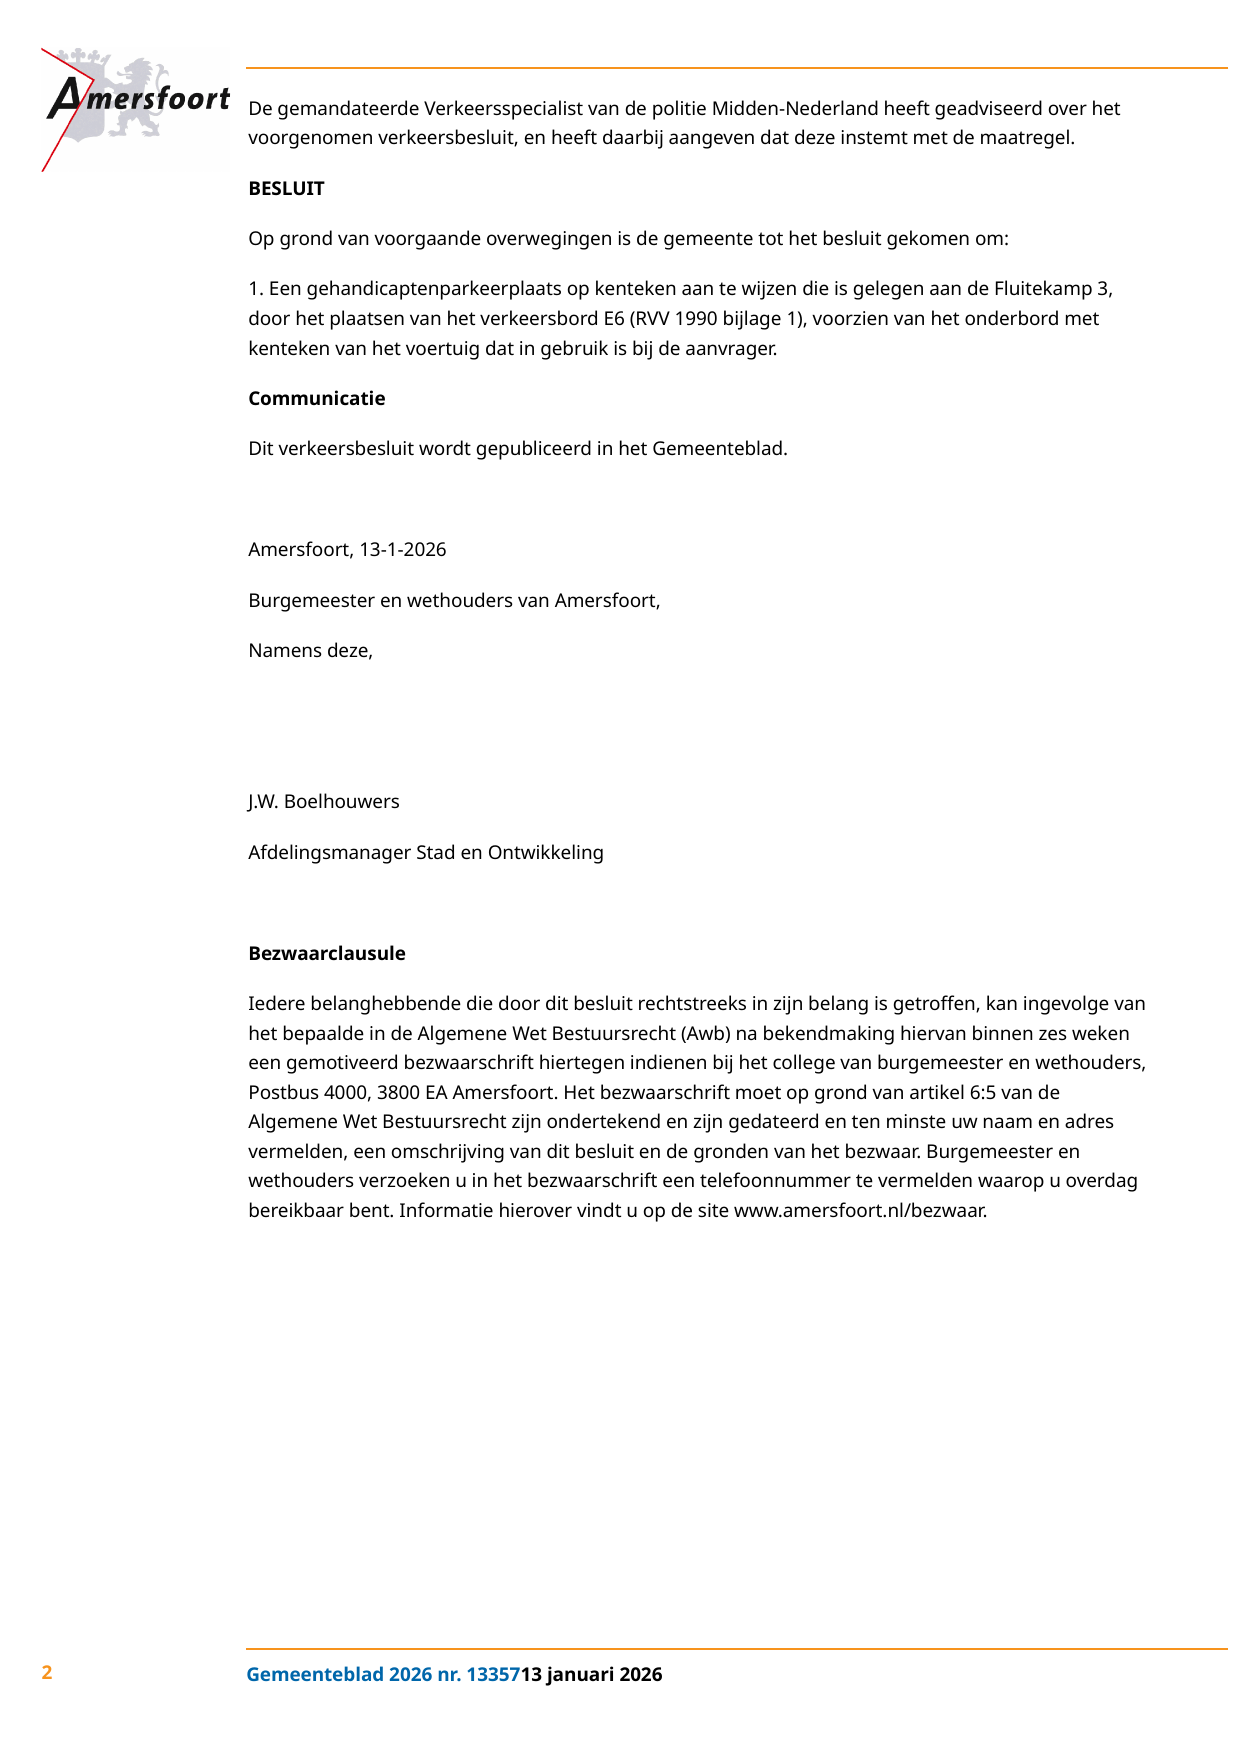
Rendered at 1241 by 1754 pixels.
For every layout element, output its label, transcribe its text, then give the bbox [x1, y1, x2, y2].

text Bezwaarclausule [248, 940, 1152, 966]
text Namens deze, [248, 637, 1152, 663]
text Afdelingsmanager Stad en Ontwikkeling [248, 839, 1152, 865]
text Communicatie [248, 385, 1152, 411]
picture [41, 47, 231, 172]
text De gemandateerde Verkeersspecialist van de politie Midden-Nederland heeft geadviseerd over het voorgenomen verkeersbesluit, en heeft daarbij aangeven dat deze instemt met de maatregel. [248, 95, 1152, 150]
text 1. Een gehandicaptenparkeerplaats op kenteken aan te wijzen die is gelegen aan de Fluitekamp 3, door het plaatsen van het verkeersbord E6 (RVV 1990 bijlage 1), voorzien van het onderbord met kenteken van het voertuig dat in gebruik is bij de aanvrager. [248, 276, 1152, 361]
text Amersfoort, 13-1-2026 [248, 536, 1152, 562]
text Op grond van voorgaande overwegingen is de gemeente tot het besluit gekomen om: [248, 225, 1152, 251]
text BESLUIT [248, 175, 1152, 201]
text Burgemeester en wethouders van Amersfoort, [248, 587, 1152, 613]
text Iedere belanghebbende die door dit besluit rechtstreeks in zijn belang is getroffen, kan ingevolge van het bepaalde in de Algemene Wet Bestuursrecht (Awb) na bekendmaking hiervan binnen zes weken een gemotiveerd bezwaarschrift hiertegen indienen bij het college van burgemeester en wethouders, Postbus 4000, 3800 EA Amersfoort. Het bezwaarschrift moet op grond van artikel 6:5 van de Algemene Wet Bestuursrecht zijn ondertekend en zijn gedateerd en ten minste uw naam en adres vermelden, een omschrijving van dit besluit en de gronden van het bezwaar. Burgemeester en wethouders verzoeken u in het bezwaarschrift een telefoonnummer te vermelden waarop u overdag bereikbaar bent. Informatie hierover vindt u op de site www.amersfoort.nl/bezwaar. [248, 990, 1152, 1223]
text J.W. Boelhouwers [248, 788, 1152, 814]
text Dit verkeersbesluit wordt gepubliceerd in het Gemeenteblad. [248, 436, 1152, 461]
